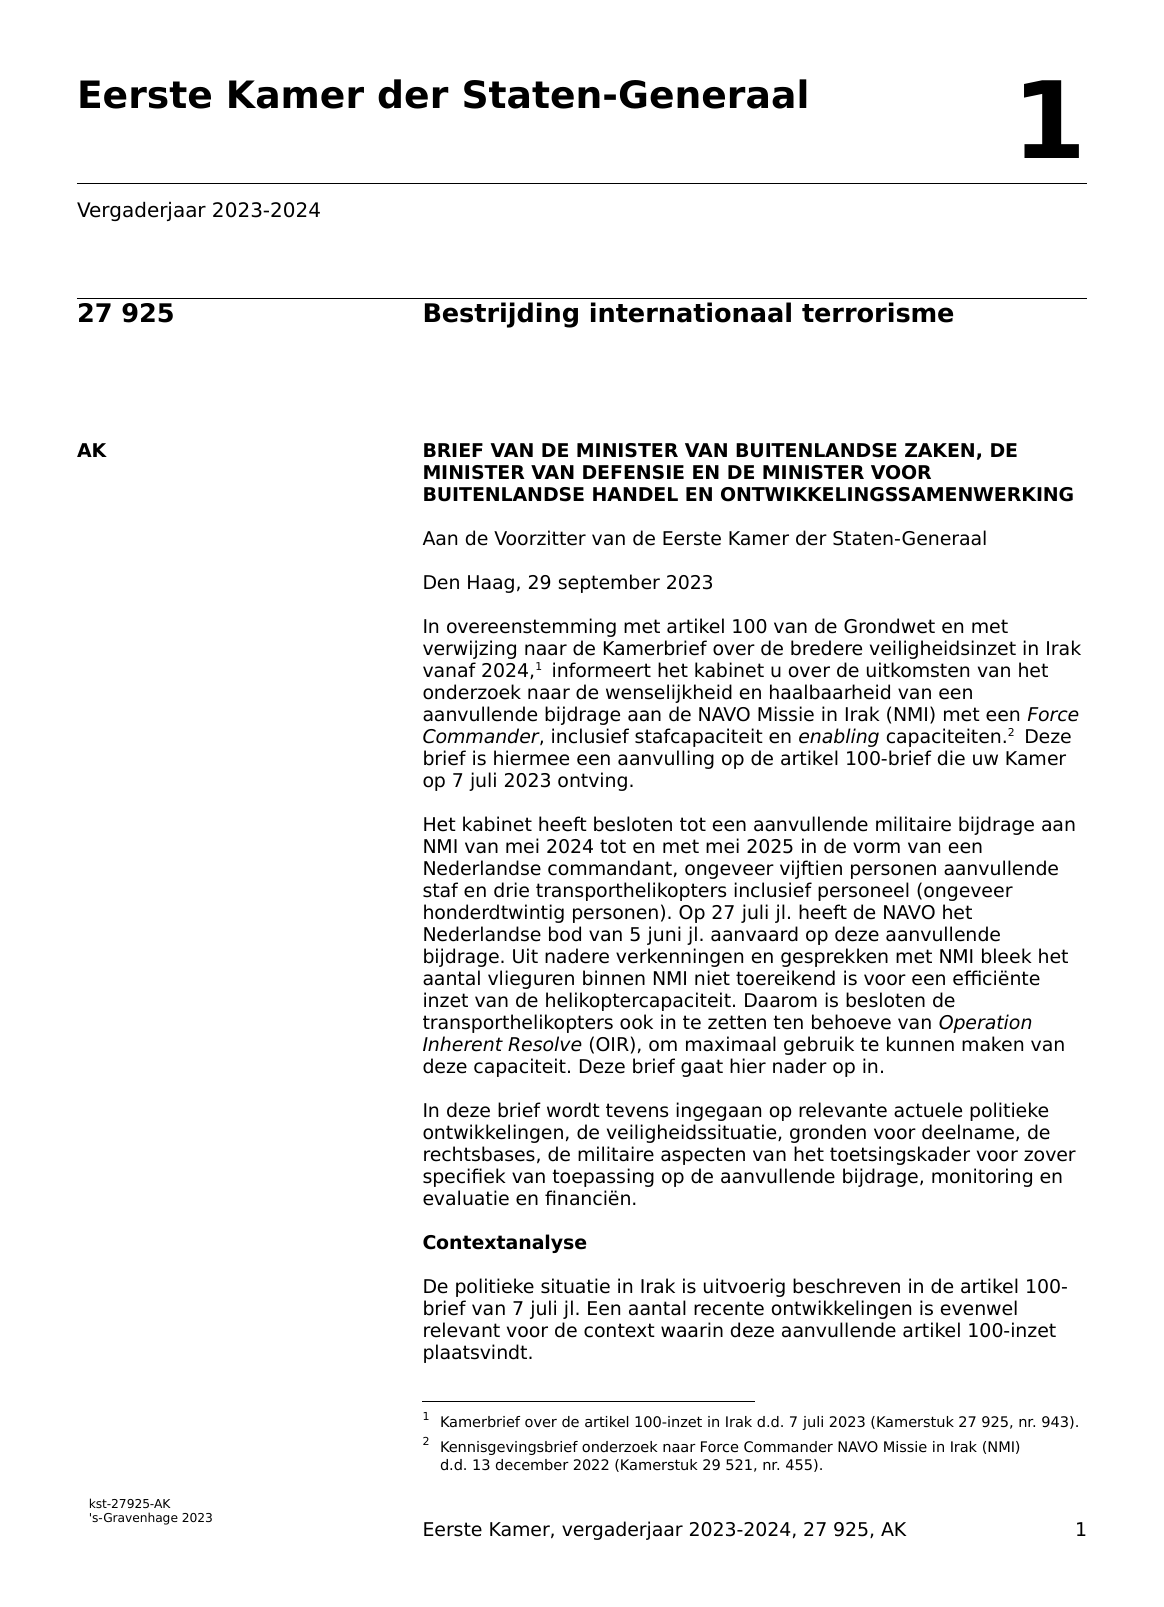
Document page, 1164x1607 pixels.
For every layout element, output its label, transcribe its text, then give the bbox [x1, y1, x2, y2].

table_header Eerste Kamer der Staten-Generaal [77, 59, 886, 183]
text Kennisgevingsbrief onderzoek naar Force Commander NAVO Missie in Irak (NMI) d.d. 13 december 2022 (Kamerstuk 29 521, nr. 455). [422, 1435, 1087, 1474]
text De politieke situatie in Irak is uitvoerig beschreven in de artikel 100-brief van 7 juli jl. Een aantal recente ontwikkelingen is evenwel relevant voor de context waarin deze aanvullende artikel 100-inzet plaatsvindt. [422, 1276, 1087, 1364]
text kst-27925-AK [88, 1497, 323, 1511]
text Het kabinet heeft besloten tot een aanvullende militaire bijdrage aan NMI van mei 2024 tot en met mei 2025 in de vorm van een Nederlandse commandant, ongeveer vijftien personen aanvullende staf en drie transporthelikopters inclusief personeel (ongeveer honderdtwintig personen). Op 27 juli jl. heeft de NAVO het Nederlandse bod van 5 juni jl. aanvaard op deze aanvullende bijdrage. Uit nadere verkenningen en gesprekken met NMI bleek het aantal vlieguren binnen NMI niet toereikend is voor een efficiënte inzet van de helikoptercapaciteit. Daarom is besloten de transporthelikopters ook in te zetten ten behoeve van Operation Inherent Resolve (OIR), om maximaal gebruik te kunnen maken van deze capaciteit. Deze brief gaat hier nader op in. [422, 814, 1087, 1078]
text 's-Gravenhage 2023 [88, 1511, 323, 1525]
text In deze brief wordt tevens ingegaan op relevante actuele politieke ontwikkelingen, de veiligheidssituatie, gronden voor deelname, de rechtsbases, de militaire aspecten van het toetsingskader voor zover specifiek van toepassing op de aanvullende bijdrage, monitoring en evaluatie en financiën. [422, 1100, 1087, 1210]
text In overeenstemming met artikel 100 van de Grondwet en met verwijzing naar de Kamerbrief over de bredere veiligheidsinzet in Irak vanaf 2024, informeert het kabinet u over de uitkomsten van het onderzoek naar de wenselijkheid en haalbaarheid van een aanvullende bijdrage aan de NAVO Missie in Irak (NMI) met een Force Commander, inclusief stafcapaciteit en enabling capaciteiten. Deze brief is hiermee een aanvulling op de artikel 100-brief die uw Kamer op 7 juli 2023 ontving. [422, 616, 1087, 792]
text Kamerbrief over de artikel 100-inzet in Irak d.d. 7 juli 2023 (Kamerstuk 27 925, nr. 943). [422, 1410, 1087, 1432]
table_cell Vergaderjaar 2023-2024 [77, 184, 1087, 298]
text Aan de Voorzitter van de Eerste Kamer der Staten-Generaal [422, 528, 1087, 550]
table_header 1 [886, 59, 1087, 183]
text Den Haag, 29 september 2023 [422, 572, 1087, 594]
subtitle Contextanalyse [422, 1232, 1087, 1254]
subtitle 27 925 Bestrijding internationaal terrorisme [77, 299, 1087, 329]
subtitle AK BRIEF VAN DE MINISTER VAN BUITENLANDSE ZAKEN, DE MINISTER VAN DEFENSIE EN DE MINISTER VOOR BUITENLANDSE HANDEL EN ONTWIKKELINGSSAMENWERKING [77, 440, 1087, 506]
